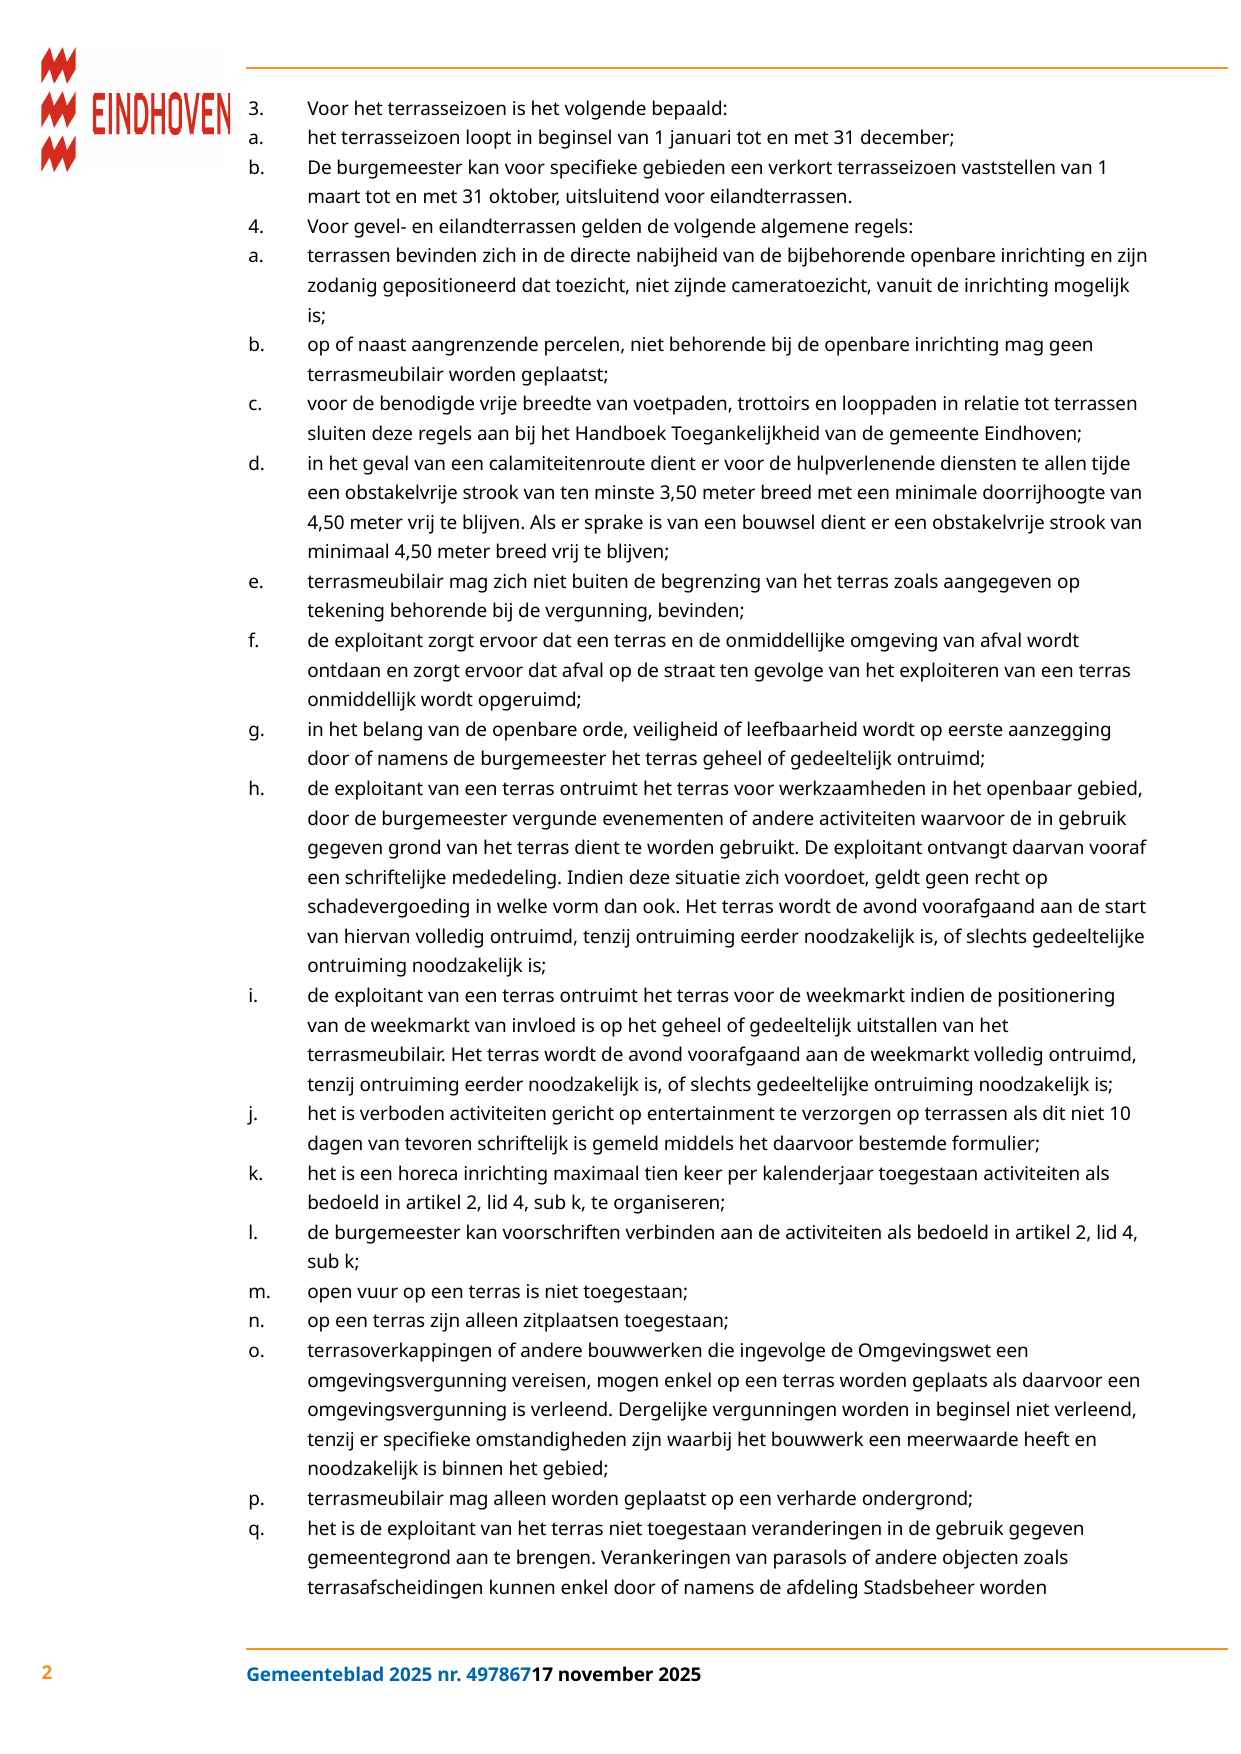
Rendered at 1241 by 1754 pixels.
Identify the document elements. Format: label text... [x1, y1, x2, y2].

list terrasmeubilair mag zich niet buiten de begrenzing van het terras zoals aangegeven op tekening behorende bij de vergunning, bevinden; [248, 568, 1152, 623]
list voor de benodigde vrije breedte van voetpaden, trottoirs en looppaden in relatie tot terrassen sluiten deze regels aan bij het Handboek Toegankelijkheid van de gemeente Eindhoven; [248, 391, 1152, 446]
list op een terras zijn alleen zitplaatsen toegestaan; [248, 1308, 1152, 1333]
list Voor het terrasseizoen is het volgende bepaald: [248, 95, 1152, 121]
list op of naast aangrenzende percelen, niet behorende bij de openbare inrichting mag geen terrasmeubilair worden geplaatst; [248, 331, 1152, 387]
list het terrasseizoen loopt in beginsel van 1 januari tot en met 31 december; [248, 124, 1152, 150]
list open vuur op een terras is niet toegestaan; [248, 1278, 1152, 1304]
list de exploitant zorgt ervoor dat een terras en de onmiddellijke omgeving van afval wordt ontdaan en zorgt ervoor dat afval op de straat ten gevolge van het exploiteren van een terras onmiddellijk wordt opgeruimd; [248, 627, 1152, 712]
list terrassen bevinden zich in de directe nabijheid van de bijbehorende openbare inrichting en zijn zodanig gepositioneerd dat toezicht, niet zijnde cameratoezicht, vanuit de inrichting mogelijk is; [248, 243, 1152, 328]
list in het belang van de openbare orde, veiligheid of leefbaarheid wordt op eerste aanzegging door of namens de burgemeester het terras geheel of gedeeltelijk ontruimd; [248, 716, 1152, 771]
list terrasoverkappingen of andere bouwwerken die ingevolge de Omgevingswet een omgevingsvergunning vereisen, mogen enkel op een terras worden geplaats als daarvoor een omgevingsvergunning is verleend. Dergelijke vergunningen worden in beginsel niet verleend, tenzij er specifieke omstandigheden zijn waarbij het bouwwerk een meerwaarde heeft en noodzakelijk is binnen het gebied; [248, 1337, 1152, 1481]
list het is verboden activiteiten gericht op entertainment te verzorgen op terrassen als dit niet 10 dagen van tevoren schriftelijk is gemeld middels het daarvoor bestemde formulier; [248, 1101, 1152, 1156]
list het is de exploitant van het terras niet toegestaan veranderingen in de gebruik gegeven gemeentegrond aan te brengen. Verankeringen van parasols of andere objecten zoals terrasafscheidingen kunnen enkel door of namens de afdeling Stadsbeheer worden [248, 1515, 1152, 1600]
list in het geval van een calamiteitenroute dient er voor de hulpverlenende diensten te allen tijde een obstakelvrije strook van ten minste 3,50 meter breed met een minimale doorrijhoogte van 4,50 meter vrij te blijven. Als er sprake is van een bouwsel dient er een obstakelvrije strook van minimaal 4,50 meter breed vrij te blijven; [248, 450, 1152, 564]
list De burgemeester kan voor specifieke gebieden een verkort terrasseizoen vaststellen van 1 maart tot en met 31 oktober, uitsluitend voor eilandterrassen. [248, 154, 1152, 209]
picture [41, 47, 231, 172]
list Voor gevel- en eilandterrassen gelden de volgende algemene regels: [248, 213, 1152, 239]
list het is een horeca inrichting maximaal tien keer per kalenderjaar toegestaan activiteiten als bedoeld in artikel 2, lid 4, sub k, te organiseren; [248, 1160, 1152, 1215]
list de exploitant van een terras ontruimt het terras voor werkzaamheden in het openbaar gebied, door de burgemeester vergunde evenementen of andere activiteiten waarvoor de in gebruik gegeven grond van het terras dient te worden gebruikt. De exploitant ontvangt daarvan vooraf een schriftelijke mededeling. Indien deze situatie zich voordoet, geldt geen recht op schadevergoeding in welke vorm dan ook. Het terras wordt de avond voorafgaand aan de start van hiervan volledig ontruimd, tenzij ontruiming eerder noodzakelijk is, of slechts gedeeltelijke ontruiming noodzakelijk is; [248, 775, 1152, 978]
list de exploitant van een terras ontruimt het terras voor de weekmarkt indien de positionering van de weekmarkt van invloed is op het geheel of gedeeltelijk uitstallen van het terrasmeubilair. Het terras wordt de avond voorafgaand aan de weekmarkt volledig ontruimd, tenzij ontruiming eerder noodzakelijk is, of slechts gedeeltelijke ontruiming noodzakelijk is; [248, 982, 1152, 1097]
list de burgemeester kan voorschriften verbinden aan de activiteiten als bedoeld in artikel 2, lid 4, sub k; [248, 1219, 1152, 1274]
list terrasmeubilair mag alleen worden geplaatst op een verharde ondergrond; [248, 1485, 1152, 1511]
